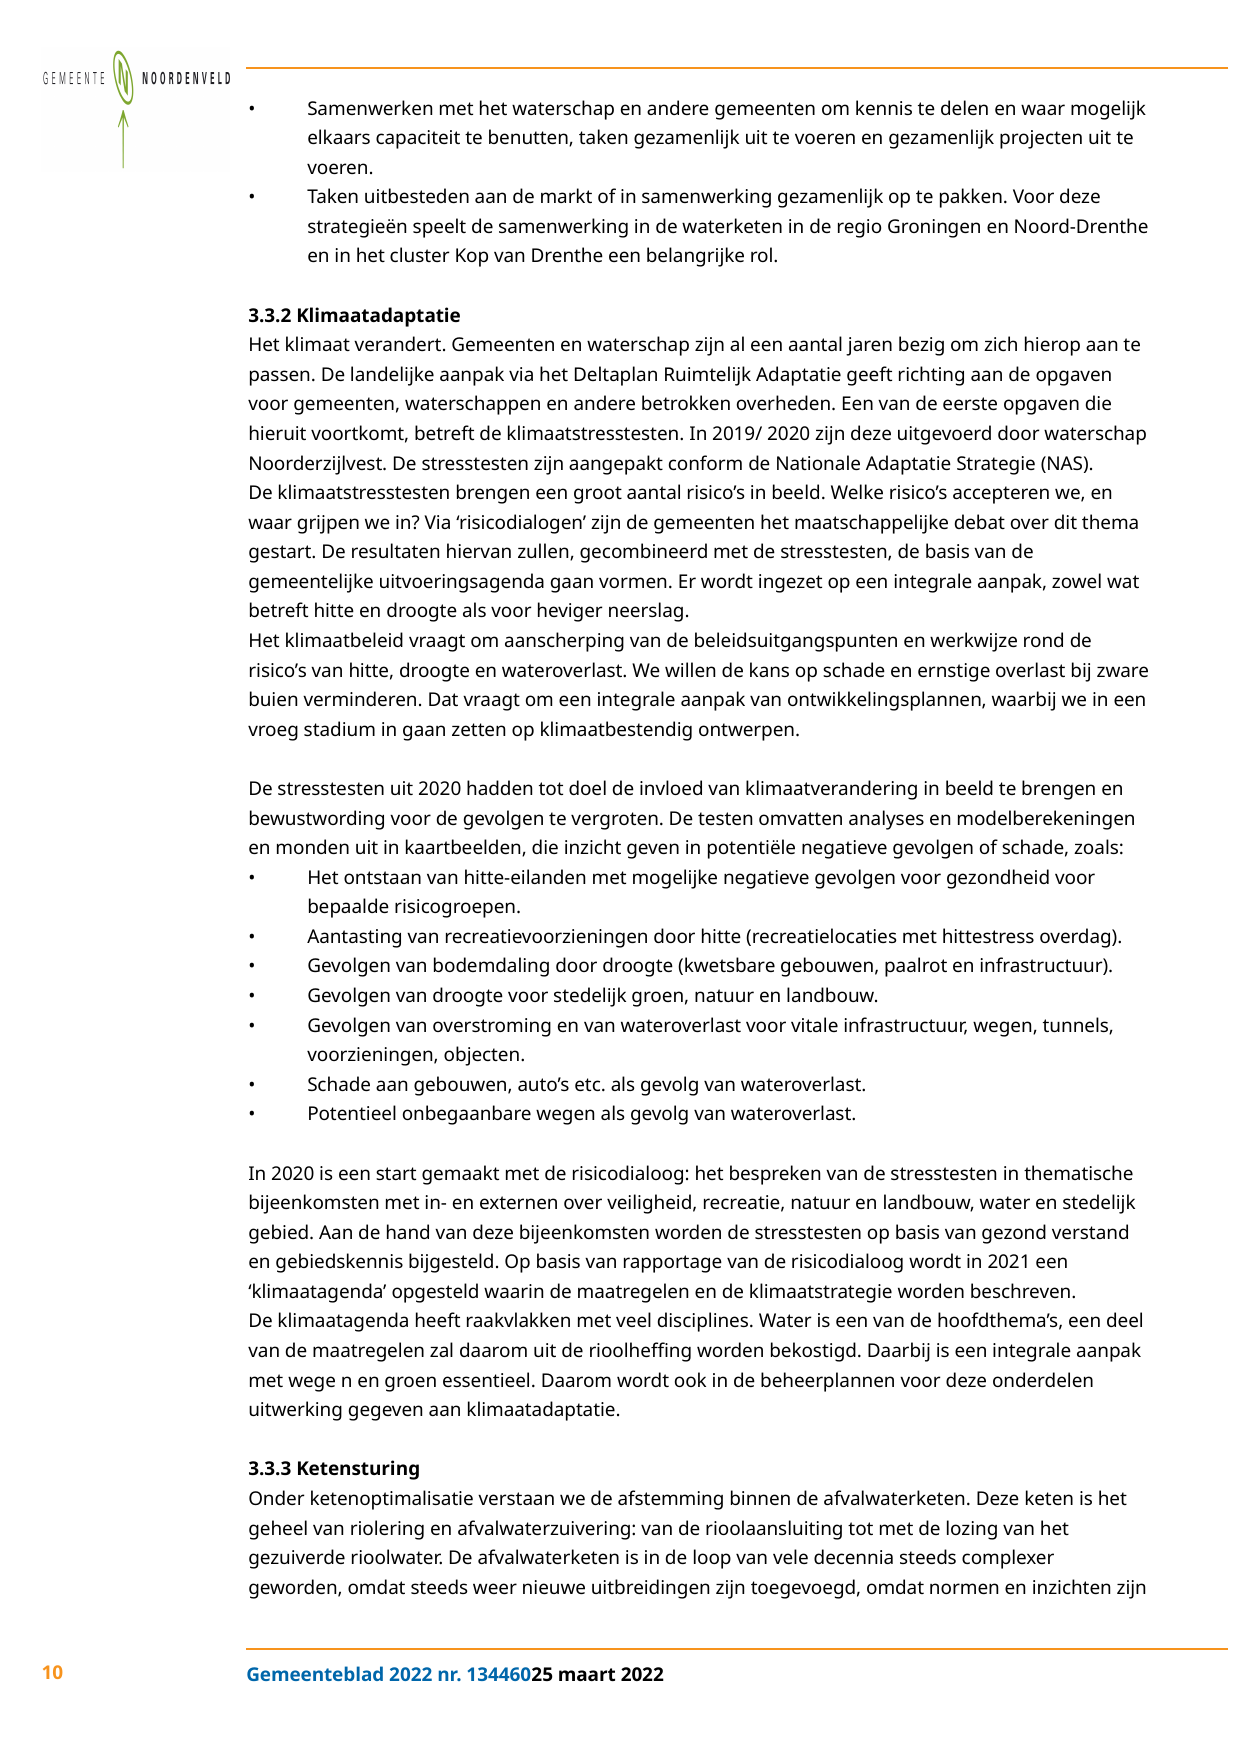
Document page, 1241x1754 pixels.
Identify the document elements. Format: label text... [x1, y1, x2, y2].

list Aantasting van recreatievoorzieningen door hitte (recreatielocaties met hittestress overdag). [248, 923, 1152, 949]
list Gevolgen van overstroming en van wateroverlast voor vitale infrastructuur, wegen, tunnels, voorzieningen, objecten. [248, 1012, 1152, 1067]
text In 2020 is een start gemaakt met de risicodialoog: het bespreken van de stresstesten in thematische bijeenkomsten met in- en externen over veiligheid, recreatie, natuur en landbouw, water en stedelijk gebied. Aan de hand van deze bijeenkomsten worden de stresstesten op basis van gezond verstand en gebiedskennis bijgesteld. Op basis van rapportage van de risicodialoog wordt in 2021 een ‘klimaatagenda’ opgesteld waarin de maatregelen en de klimaatstrategie worden beschreven. [248, 1160, 1152, 1304]
picture [41, 47, 231, 172]
text Het klimaatbeleid vraagt om aanscherping van de beleidsuitgangspunten en werkwijze rond de risico’s van hitte, droogte en wateroverlast. We willen de kans op schade en ernstige overlast bij zware buien verminderen. Dat vraagt om een integrale aanpak van ontwikkelingsplannen, waarbij we in een vroeg stadium in gaan zetten op klimaatbestendig ontwerpen. [248, 627, 1152, 742]
text 3.3.2 Klimaatadaptatie [248, 302, 1152, 328]
list Taken uitbesteden aan de markt of in samenwerking gezamenlijk op te pakken. Voor deze strategieën speelt de samenwerking in de waterketen in de regio Groningen en Noord-Drenthe en in het cluster Kop van Drenthe een belangrijke rol. [248, 183, 1152, 268]
list Het ontstaan van hitte-eilanden met mogelijke negatieve gevolgen voor gezondheid voor bepaalde risicogroepen. [248, 864, 1152, 919]
list Potentieel onbegaanbare wegen als gevolg van wateroverlast. [248, 1101, 1152, 1126]
text Het klimaat verandert. Gemeenten en waterschap zijn al een aantal jaren bezig om zich hierop aan te passen. De landelijke aanpak via het Deltaplan Ruimtelijk Adaptatie geeft richting aan de opgaven voor gemeenten, waterschappen en andere betrokken overheden. Een van de eerste opgaven die hieruit voortkomt, betreft de klimaatstresstesten. In 2019/ 2020 zijn deze uitgevoerd door waterschap Noorderzijlvest. De stresstesten zijn aangepakt conform de Nationale Adaptatie Strategie (NAS). [248, 331, 1152, 476]
list Gevolgen van bodemdaling door droogte (kwetsbare gebouwen, paalrot en infrastructuur). [248, 953, 1152, 978]
list Schade aan gebouwen, auto’s etc. als gevolg van wateroverlast. [248, 1071, 1152, 1097]
text De stresstesten uit 2020 hadden tot doel de invloed van klimaatverandering in beeld te brengen en bewustwording voor de gevolgen te vergroten. De testen omvatten analyses en modelberekeningen en monden uit in kaartbeelden, die inzicht geven in potentiële negatieve gevolgen of schade, zoals: [248, 775, 1152, 860]
text Onder ketenoptimalisatie verstaan we de afstemming binnen de afvalwaterketen. Deze keten is het geheel van riolering en afvalwaterzuivering: van de rioolaansluiting tot met de lozing van het gezuiverde rioolwater. De afvalwaterketen is in de loop van vele decennia steeds complexer geworden, omdat steeds weer nieuwe uitbreidingen zijn toegevoegd, omdat normen en inzichten zijn [248, 1485, 1152, 1600]
text De klimaatstresstesten brengen een groot aantal risico’s in beeld. Welke risico’s accepteren we, en waar grijpen we in? Via ‘risicodialogen’ zijn de gemeenten het maatschappelijke debat over dit thema gestart. De resultaten hiervan zullen, gecombineerd met de stresstesten, de basis van de gemeentelijke uitvoeringsagenda gaan vormen. Er wordt ingezet op een integrale aanpak, zowel wat betreft hitte en droogte als voor heviger neerslag. [248, 479, 1152, 623]
text 3.3.3 Ketensturing [248, 1456, 1152, 1481]
list Samenwerken met het waterschap en andere gemeenten om kennis te delen en waar mogelijk elkaars capaciteit te benutten, taken gezamenlijk uit te voeren en gezamenlijk projecten uit te voeren. [248, 95, 1152, 180]
text De klimaatagenda heeft raakvlakken met veel disciplines. Water is een van de hoofdthema’s, een deel van de maatregelen zal daarom uit de rioolheffing worden bekostigd. Daarbij is een integrale aanpak met wege n en groen essentieel. Daarom wordt ook in de beheerplannen voor deze onderdelen uitwerking gegeven aan klimaatadaptatie. [248, 1308, 1152, 1422]
list Gevolgen van droogte voor stedelijk groen, natuur en landbouw. [248, 982, 1152, 1008]
